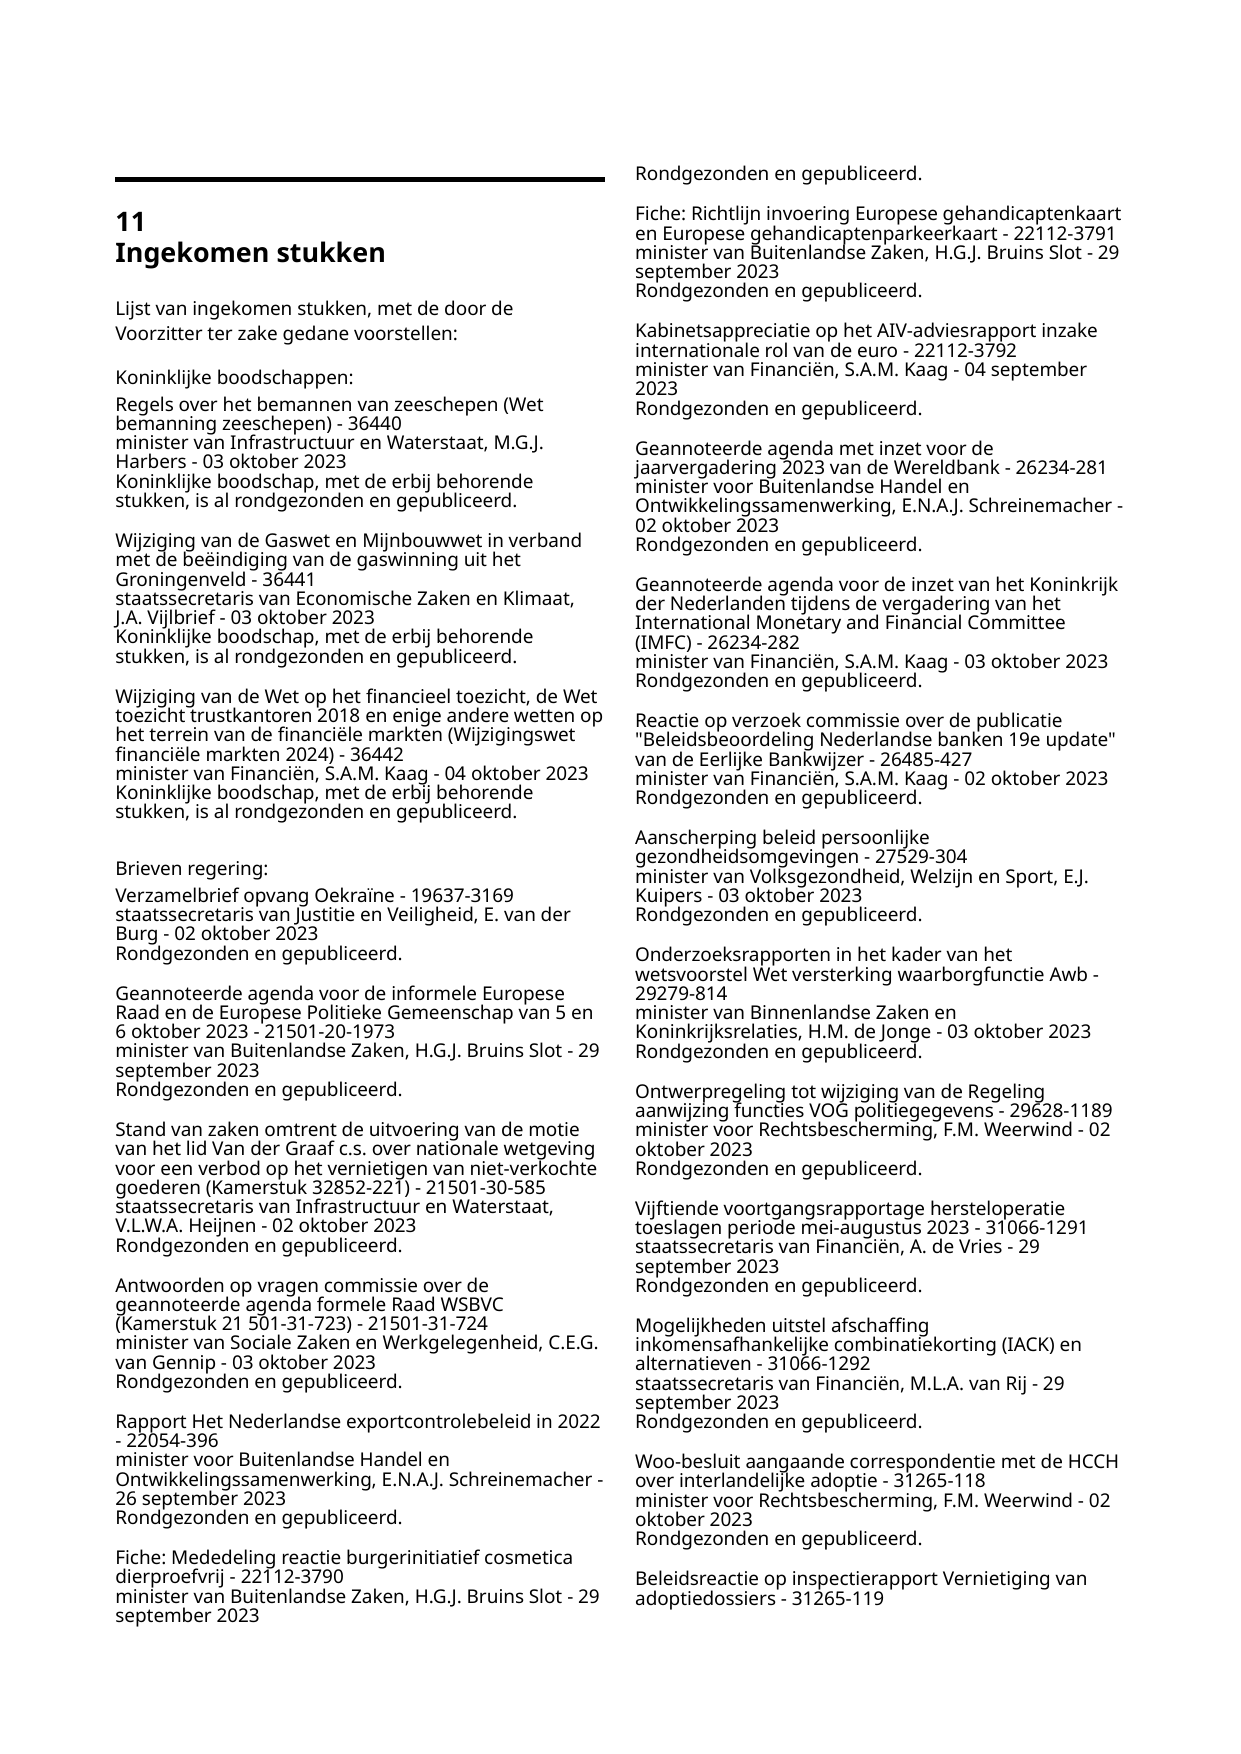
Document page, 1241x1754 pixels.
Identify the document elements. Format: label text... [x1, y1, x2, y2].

text Wijziging van de Gaswet en Mijnbouwwet in verband met de beëindiging van de gaswinning uit het Groningenveld - 36441 [115, 532, 605, 590]
text Rondgezonden en gepubliceerd. [115, 1373, 605, 1392]
text Rondgezonden en gepubliceerd. [635, 1277, 1125, 1296]
text Regels over het bemannen van zeeschepen (Wet bemanning zeeschepen) - 36440 [115, 396, 605, 434]
text Kabinetsappreciatie op het AIV-adviesrapport inzake internationale rol van de euro - 22112-3792 [635, 322, 1125, 361]
text Wijziging van de Wet op het financieel toezicht, de Wet toezicht trustkantoren 2018 en enige andere wetten op het terrein van de financiële markten (Wijzigingswet financiële markten 2024) - 36442 [115, 688, 605, 765]
text minister voor Buitenlandse Handel en Ontwikkelingssamenwerking, E.N.A.J. Schreinemacher - 02 oktober 2023 [635, 478, 1125, 536]
text minister van Financiën, S.A.M. Kaag - 03 oktober 2023 [635, 653, 1125, 672]
text Rondgezonden en gepubliceerd. [635, 1530, 1125, 1549]
text minister van Financiën, S.A.M. Kaag - 04 september 2023 [635, 361, 1125, 399]
text Verzamelbrief opvang Oekraïne - 19637-3169 [115, 887, 605, 906]
text Ontwerpregeling tot wijziging van de Regeling aanwijzing functies VOG politiegegevens - 29628-1189 [635, 1083, 1125, 1121]
text minister van Volksgezondheid, Welzijn en Sport, E.J. Kuipers - 03 oktober 2023 [635, 868, 1125, 906]
text Rondgezonden en gepubliceerd. [635, 672, 1125, 691]
text Koninklijke boodschap, met de erbij behorende stukken, is al rondgezonden en gepubliceerd. [115, 784, 605, 823]
text Rapport Het Nederlandse exportcontrolebeleid in 2022 - 22054-396 [115, 1413, 605, 1451]
text Geannoteerde agenda voor de informele Europese Raad en de Europese Politieke Gemeenschap van 5 en 6 oktober 2023 - 21501-20-1973 [115, 984, 605, 1042]
text minister voor Rechtsbescherming, F.M. Weerwind - 02 oktober 2023 [635, 1121, 1125, 1160]
text minister voor Buitenlandse Handel en Ontwikkelingssamenwerking, E.N.A.J. Schreinemacher - 26 september 2023 [115, 1451, 605, 1509]
text staatssecretaris van Financiën, M.L.A. van Rij - 29 september 2023 [635, 1375, 1125, 1413]
text 11 [115, 203, 605, 239]
text Onderzoeksrapporten in het kader van het wetsvoorstel Wet versterking waarborgfunctie Awb - 29279-814 [635, 946, 1125, 1004]
text Rondgezonden en gepubliceerd. [635, 1413, 1125, 1432]
text minister van Binnenlandse Zaken en Koninkrijksrelaties, H.M. de Jonge - 03 oktober 2023 [635, 1004, 1125, 1043]
text Rondgezonden en gepubliceerd. [635, 399, 1125, 419]
text minister van Sociale Zaken en Werkgelegenheid, C.E.G. van Gennip - 03 oktober 2023 [115, 1334, 605, 1373]
text Rondgezonden en gepubliceerd. [115, 1237, 605, 1256]
text Ingekomen stukken [115, 239, 605, 283]
text Antwoorden op vragen commissie over de geannoteerde agenda formele Raad WSBVC (Kamerstuk 21 501-31-723) - 21501-31-724 [115, 1277, 605, 1334]
text Rondgezonden en gepubliceerd. [635, 906, 1125, 926]
text Rondgezonden en gepubliceerd. [115, 1081, 605, 1100]
text Rondgezonden en gepubliceerd. [635, 536, 1125, 555]
text Rondgezonden en gepubliceerd. [635, 165, 1125, 184]
text minister voor Rechtsbescherming, F.M. Weerwind - 02 oktober 2023 [635, 1492, 1125, 1530]
text Rondgezonden en gepubliceerd. [635, 789, 1125, 808]
text staatssecretaris van Financiën, A. de Vries - 29 september 2023 [635, 1238, 1125, 1277]
text Geannoteerde agenda voor de inzet van het Koninkrijk der Nederlanden tijdens de vergadering van het International Monetary and Financial Committee (IMFC) - 26234-282 [635, 576, 1125, 653]
text Woo-besluit aangaande correspondentie met de HCCH over interlandelijke adoptie - 31265-118 [635, 1453, 1125, 1492]
text Fiche: Mededeling reactie burgerinitiatief cosmetica dierproefvrij - 22112-3790 [115, 1549, 605, 1588]
text minister van Financiën, S.A.M. Kaag - 02 oktober 2023 [635, 770, 1125, 789]
text minister van Buitenlandse Zaken, H.G.J. Bruins Slot - 29 september 2023 [115, 1042, 605, 1081]
text Brieven regering: [115, 855, 605, 881]
text Rondgezonden en gepubliceerd. [635, 1043, 1125, 1062]
text Fiche: Richtlijn invoering Europese gehandicaptenkaart en Europese gehandicaptenparkeerkaart - 22112-3791 [635, 205, 1125, 244]
text staatssecretaris van Infrastructuur en Waterstaat, V.L.W.A. Heijnen - 02 oktober 2023 [115, 1198, 605, 1237]
text Rondgezonden en gepubliceerd. [115, 944, 605, 964]
text Beleidsreactie op inspectierapport Vernietiging van adoptiedossiers - 31265-119 [635, 1570, 1125, 1609]
text staatssecretaris van Justitie en Veiligheid, E. van der Burg - 02 oktober 2023 [115, 906, 605, 944]
text Rondgezonden en gepubliceerd. [635, 282, 1125, 302]
text Rondgezonden en gepubliceerd. [635, 1160, 1125, 1179]
text Koninklijke boodschap, met de erbij behorende stukken, is al rondgezonden en gepubliceerd. [115, 473, 605, 511]
text minister van Buitenlandse Zaken, H.G.J. Bruins Slot - 29 september 2023 [115, 1588, 605, 1626]
text Vijftiende voortgangsrapportage hersteloperatie toeslagen periode mei-augustus 2023 - 31066-1291 [635, 1200, 1125, 1238]
text Koninklijke boodschap, met de erbij behorende stukken, is al rondgezonden en gepubliceerd. [115, 628, 605, 667]
text Mogelijkheden uitstel afschaffing inkomensafhankelijke combinatiekorting (IACK) en alternatieven - 31066-1292 [635, 1317, 1125, 1375]
text Reactie op verzoek commissie over de publicatie "Beleidsbeoordeling Nederlandse banken 19e update" van de Eerlijke Bankwijzer - 26485-427 [635, 712, 1125, 770]
text minister van Infrastructuur en Waterstaat, M.G.J. Harbers - 03 oktober 2023 [115, 434, 605, 473]
text Lijst van ingekomen stukken, met de door de Voorzitter ter zake gedane voorstellen: [115, 295, 605, 346]
text minister van Financiën, S.A.M. Kaag - 04 oktober 2023 [115, 765, 605, 784]
text staatssecretaris van Economische Zaken en Klimaat, J.A. Vijlbrief - 03 oktober 2023 [115, 590, 605, 628]
text Stand van zaken omtrent de uitvoering van de motie van het lid Van der Graaf c.s. over nationale wetgeving voor een verbod op het vernietigen van niet-verkochte goederen (Kamerstuk 32852-221) - 21501-30-585 [115, 1121, 605, 1198]
text Geannoteerde agenda met inzet voor de jaarvergadering 2023 van de Wereldbank - 26234-281 [635, 439, 1125, 478]
text Rondgezonden en gepubliceerd. [115, 1509, 605, 1528]
text Koninklijke boodschappen: [115, 364, 605, 390]
text minister van Buitenlandse Zaken, H.G.J. Bruins Slot - 29 september 2023 [635, 244, 1125, 282]
text Aanscherping beleid persoonlijke gezondheidsomgevingen - 27529-304 [635, 829, 1125, 868]
